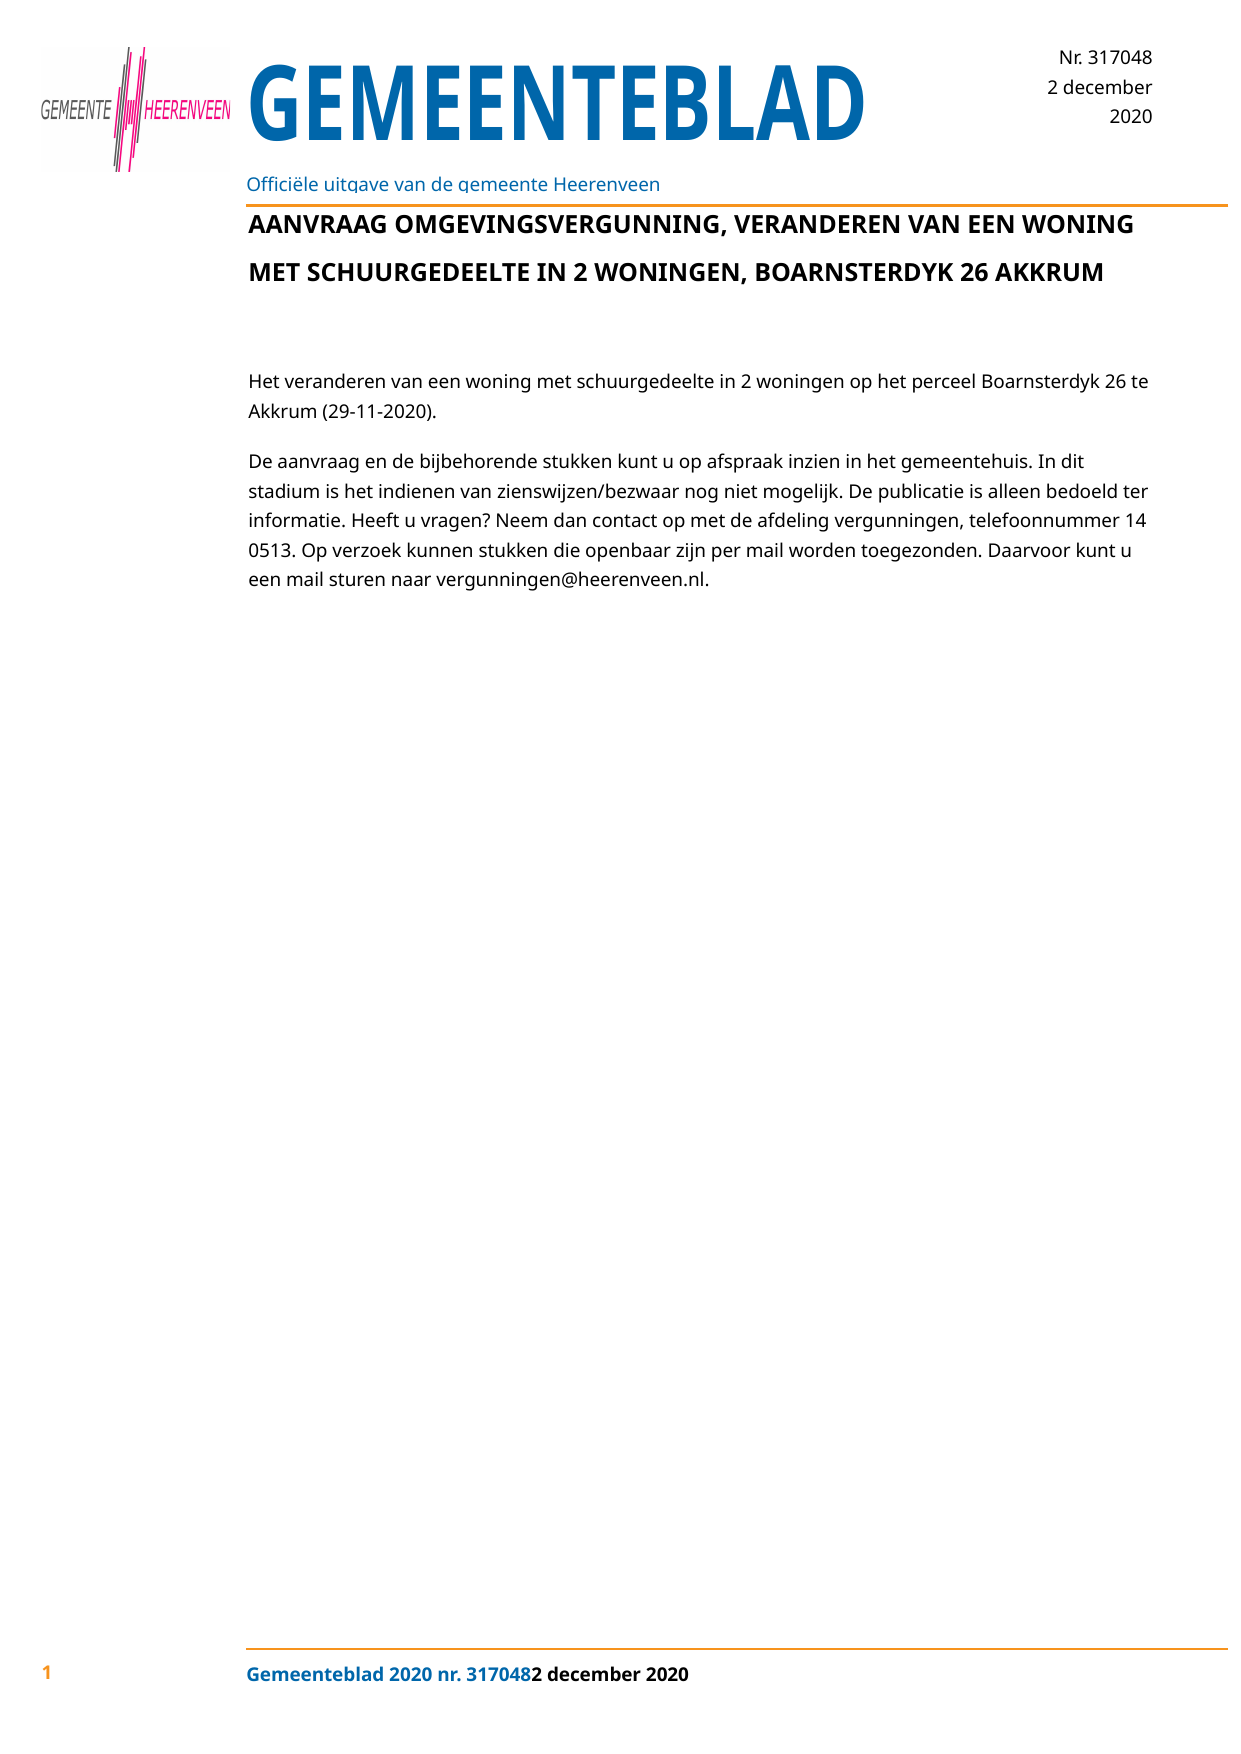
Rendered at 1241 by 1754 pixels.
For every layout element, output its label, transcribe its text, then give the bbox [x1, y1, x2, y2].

picture [41, 47, 231, 172]
text Het veranderen van een woning met schuurgedeelte in 2 woningen op het perceel Boarnsterdyk 26 te Akkrum (29-11-2020). [248, 368, 1152, 424]
text De aanvraag en de bijbehorende stukken kunt u op afspraak inzien in het gemeentehuis. In dit stadium is het indienen van zienswijzen/bezwaar nog niet mogelijk. De publicatie is alleen bedoeld ter informatie. Heeft u vragen? Neem dan contact op met de afdeling vergunningen, telefoonnummer 14 0513. Op verzoek kunnen stukken die openbaar zijn per mail worden toegezonden. Daarvoor kunt u een mail sturen naar vergunningen@heerenveen.nl. [248, 448, 1152, 592]
text AANVRAAG OMGEVINGSVERGUNNING, VERANDEREN VAN EEN WONING MET SCHUURGEDEELTE IN 2 WONINGEN, BOARNSTERDYK 26 AKKRUM [248, 207, 1152, 288]
